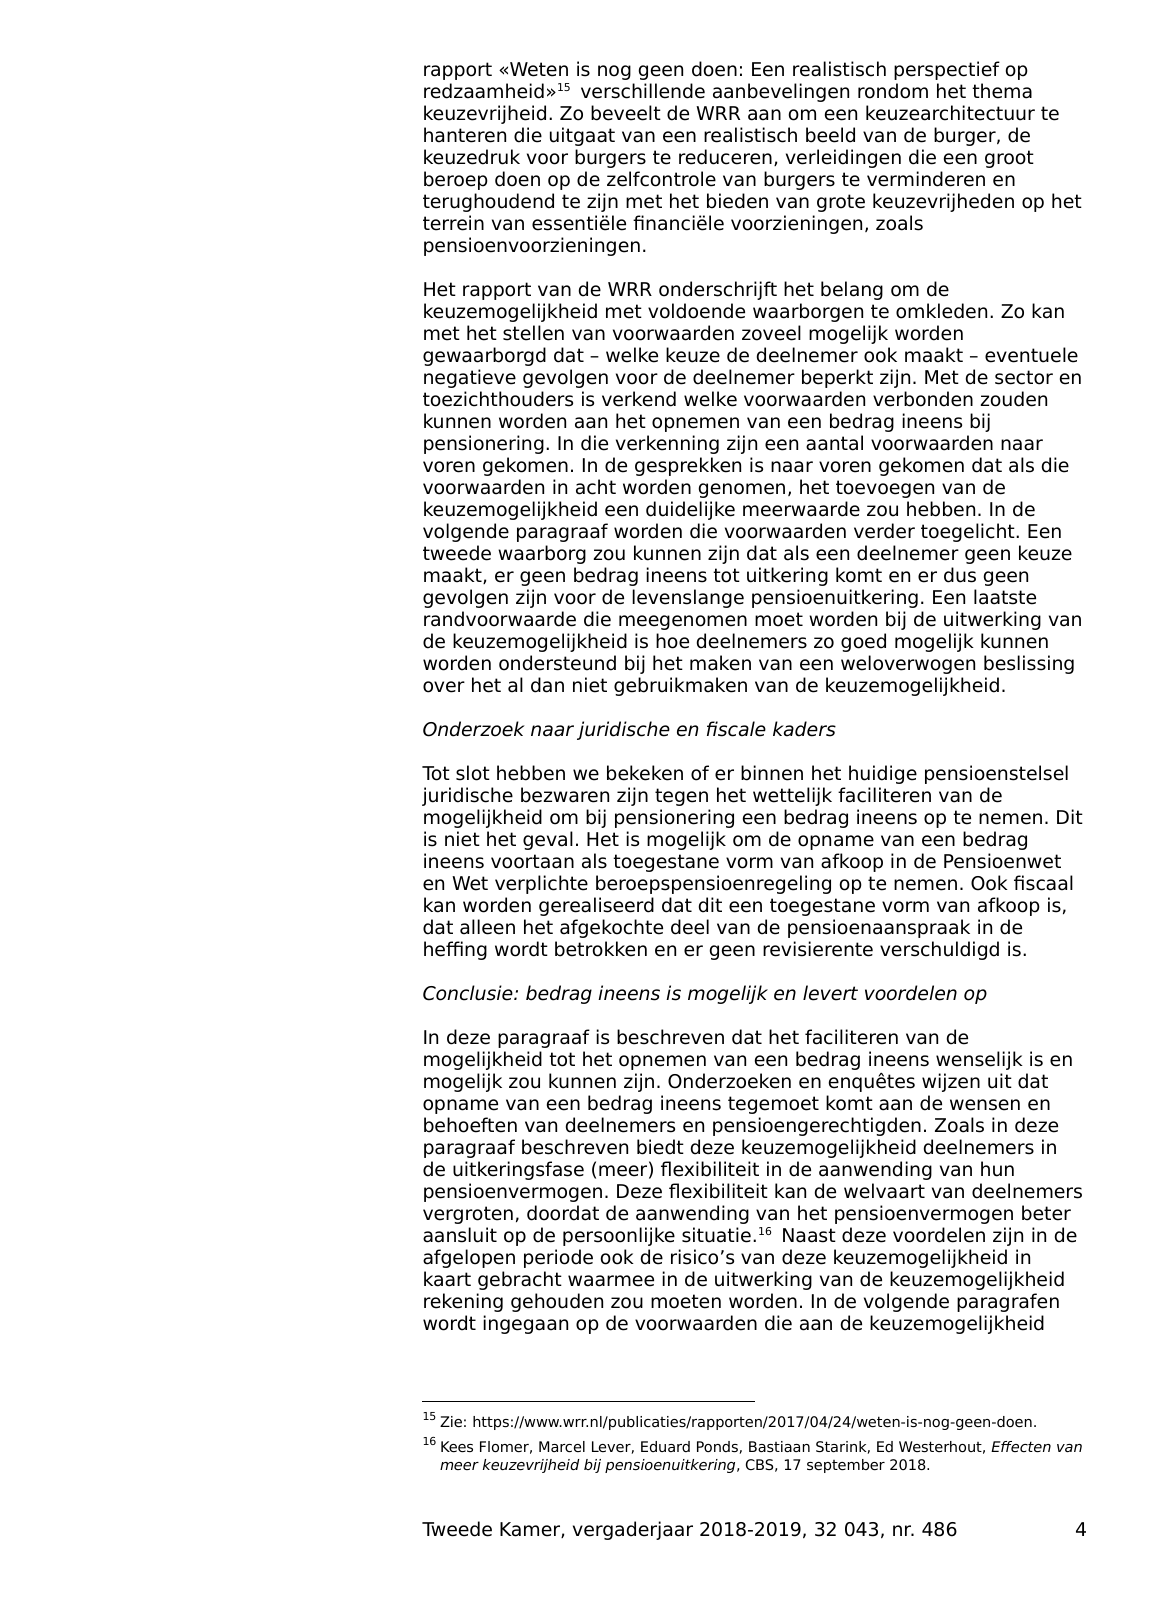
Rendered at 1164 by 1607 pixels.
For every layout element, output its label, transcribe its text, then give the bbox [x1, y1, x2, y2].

subtitle Conclusie: bedrag ineens is mogelijk en levert voordelen op [422, 983, 1087, 1005]
text Het rapport van de WRR onderschrijft het belang om de keuzemogelijkheid met voldoende waarborgen te omkleden. Zo kan met het stellen van voorwaarden zoveel mogelijk worden gewaarborgd dat – welke keuze de deelnemer ook maakt – eventuele negatieve gevolgen voor de deelnemer beperkt zijn. Met de sector en toezichthouders is verkend welke voorwaarden verbonden zouden kunnen worden aan het opnemen van een bedrag ineens bij pensionering. In die verkenning zijn een aantal voorwaarden naar voren gekomen. In de gesprekken is naar voren gekomen dat als die voorwaarden in acht worden genomen, het toevoegen van de keuzemogelijkheid een duidelijke meerwaarde zou hebben. In de volgende paragraaf worden die voorwaarden verder toegelicht. Een tweede waarborg zou kunnen zijn dat als een deelnemer geen keuze maakt, er geen bedrag ineens tot uitkering komt en er dus geen gevolgen zijn voor de levenslange pensioenuitkering. Een laatste randvoorwaarde die meegenomen moet worden bij de uitwerking van de keuzemogelijkheid is hoe deelnemers zo goed mogelijk kunnen worden ondersteund bij het maken van een weloverwogen beslissing over het al dan niet gebruikmaken van de keuzemogelijkheid. [422, 279, 1087, 697]
subtitle Onderzoek naar juridische en fiscale kaders [422, 719, 1087, 741]
text Tot slot hebben we bekeken of er binnen het huidige pensioenstelsel juridische bezwaren zijn tegen het wettelijk faciliteren van de mogelijkheid om bij pensionering een bedrag ineens op te nemen. Dit is niet het geval. Het is mogelijk om de opname van een bedrag ineens voortaan als toegestane vorm van afkoop in de Pensioenwet en Wet verplichte beroepspensioenregeling op te nemen. Ook fiscaal kan worden gerealiseerd dat dit een toegestane vorm van afkoop is, dat alleen het afgekochte deel van de pensioenaanspraak in de heffing wordt betrokken en er geen revisierente verschuldigd is. [422, 763, 1087, 961]
text In deze paragraaf is beschreven dat het faciliteren van de mogelijkheid tot het opnemen van een bedrag ineens wenselijk is en mogelijk zou kunnen zijn. Onderzoeken en enquêtes wijzen uit dat opname van een bedrag ineens tegemoet komt aan de wensen en behoeften van deelnemers en pensioengerechtigden. Zoals in deze paragraaf beschreven biedt deze keuzemogelijkheid deelnemers in de uitkeringsfase (meer) flexibiliteit in de aanwending van hun pensioenvermogen. Deze flexibiliteit kan de welvaart van deelnemers vergroten, doordat de aanwending van het pensioenvermogen beter aansluit op de persoonlijke situatie. Naast deze voordelen zijn in de afgelopen periode ook de risico’s van deze keuzemogelijkheid in kaart gebracht waarmee in de uitwerking van de keuzemogelijkheid rekening gehouden zou moeten worden. In de volgende paragrafen wordt ingegaan op de voorwaarden die aan de keuzemogelijkheid [422, 1027, 1087, 1335]
text rapport «Weten is nog geen doen: Een realistisch perspectief op redzaamheid» verschillende aanbevelingen rondom het thema keuzevrijheid. Zo beveelt de WRR aan om een keuzearchitectuur te hanteren die uitgaat van een realistisch beeld van de burger, de keuzedruk voor burgers te reduceren, verleidingen die een groot beroep doen op de zelfcontrole van burgers te verminderen en terughoudend te zijn met het bieden van grote keuzevrijheden op het terrein van essentiële financiële voorzieningen, zoals pensioenvoorzieningen. [422, 59, 1087, 257]
text Zie: https://www.wrr.nl/publicaties/rapporten/2017/04/24/weten-is-nog-geen-doen. [422, 1410, 1087, 1432]
text Kees Flomer, Marcel Lever, Eduard Ponds, Bastiaan Starink, Ed Westerhout, Effecten van meer keuzevrijheid bij pensioenuitkering, CBS, 17 september 2018. [422, 1435, 1087, 1474]
